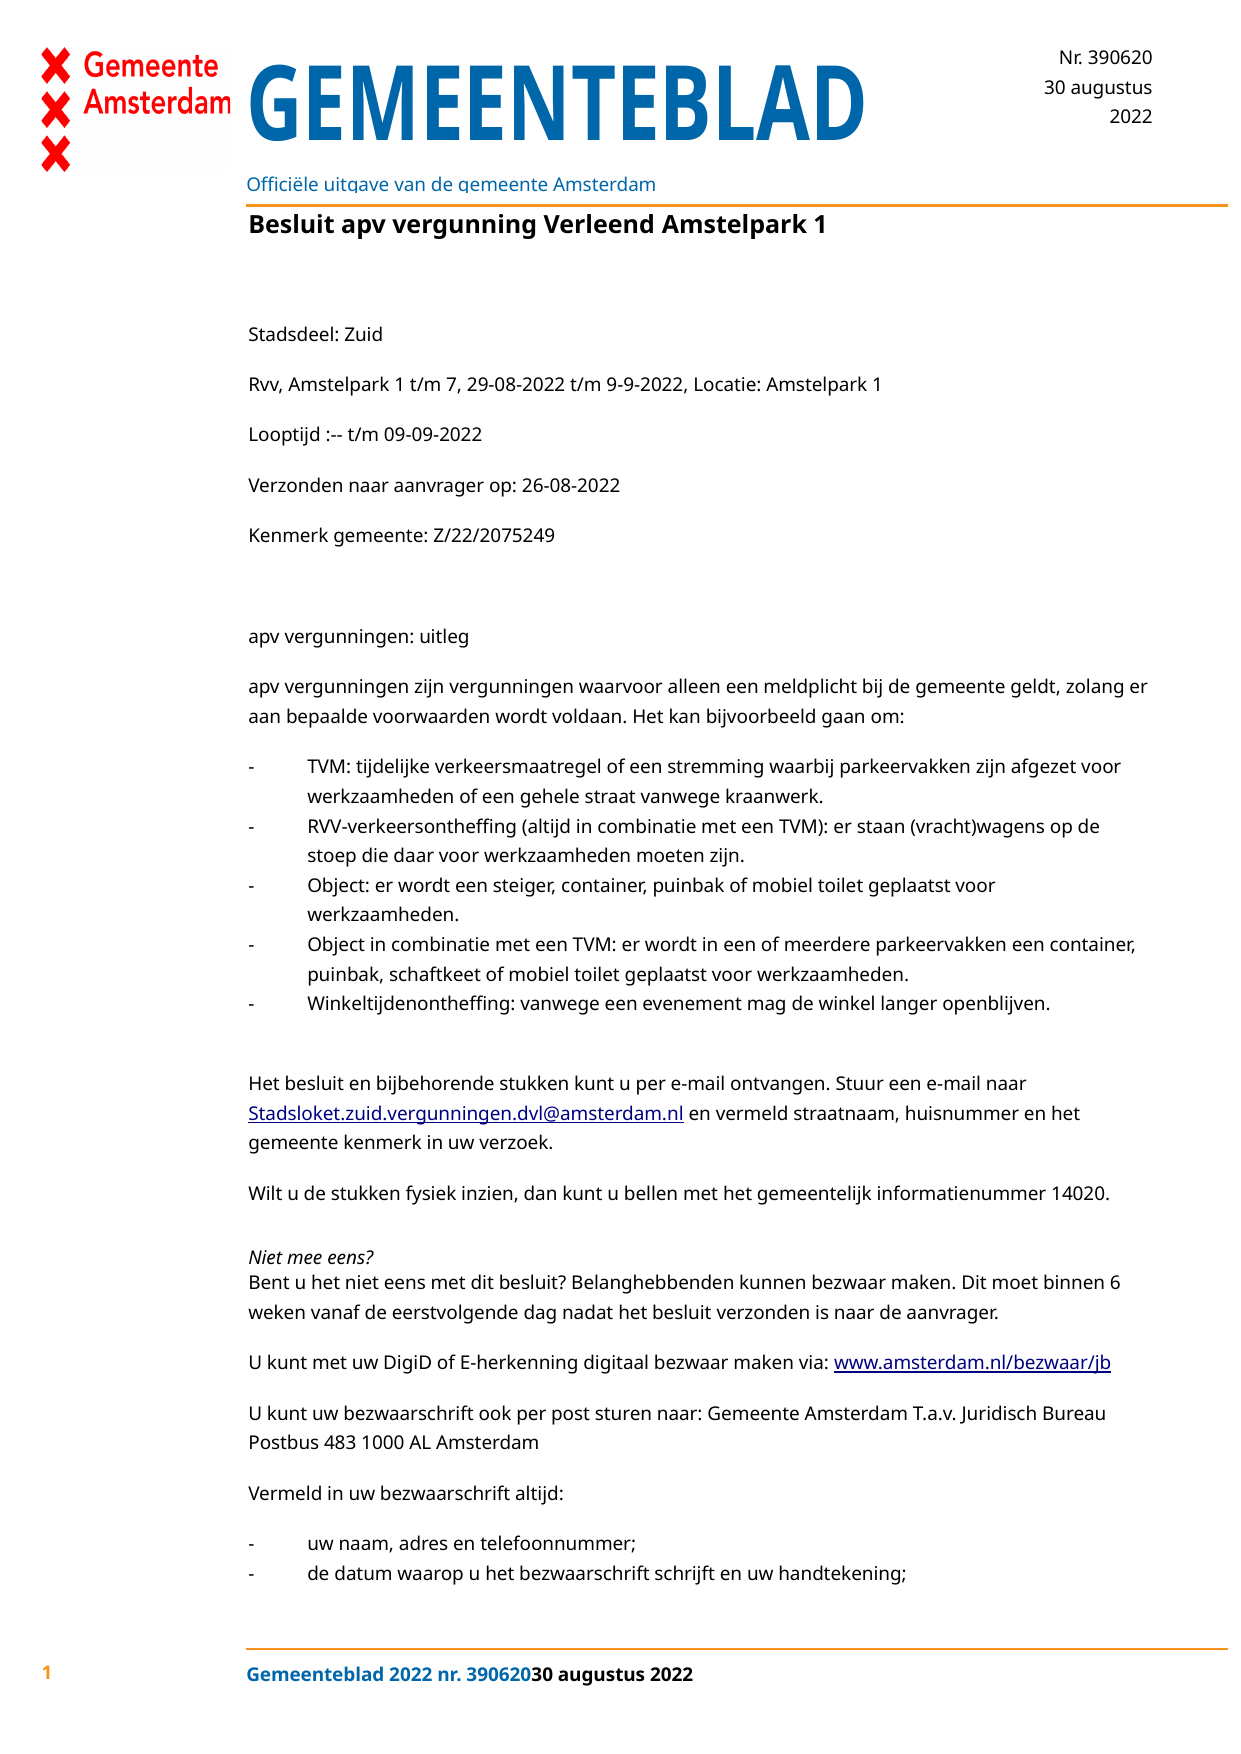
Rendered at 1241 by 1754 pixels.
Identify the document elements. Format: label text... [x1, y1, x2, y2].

list Object in combinatie met een TVM: er wordt in een of meerdere parkeervakken een container, puinbak, schaftkeet of mobiel toilet geplaatst voor werkzaamheden. [248, 931, 1152, 986]
text apv vergunningen: uitleg [248, 623, 1152, 649]
text Vermeld in uw bezwaarschrift altijd: [248, 1480, 1152, 1506]
text Besluit apv vergunning Verleend Amstelpark 1 [248, 207, 1152, 241]
text U kunt uw bezwaarschrift ook per post sturen naar: Gemeente Amsterdam T.a.v. Juridisch Bureau Postbus 483 1000 AL Amsterdam [248, 1400, 1152, 1455]
text apv vergunningen zijn vergunningen waarvoor alleen een meldplicht bij de gemeente geldt, zolang er aan bepaalde voorwaarden wordt voldaan. Het kan bijvoorbeeld gaan om: [248, 674, 1152, 729]
text Looptijd :-- t/m 09-09-2022 [248, 422, 1152, 447]
text Wilt u de stukken fysiek inzien, dan kunt u bellen met het gemeentelijk informatienummer 14020. [248, 1180, 1152, 1206]
text Stadsdeel: Zuid [248, 321, 1152, 346]
text Kenmerk gemeente: Z/22/2075249 [248, 522, 1152, 548]
text Verzonden naar aanvrager op: 26-08-2022 [248, 472, 1152, 498]
list RVV-verkeersontheffing (altijd in combinatie met een TVM): er staan (vracht)wagens op de stoep die daar voor werkzaamheden moeten zijn. [248, 813, 1152, 868]
list TVM: tijdelijke verkeersmaatregel of een stremming waarbij parkeervakken zijn afgezet voor werkzaamheden of een gehele straat vanwege kraanwerk. [248, 754, 1152, 809]
list Object: er wordt een steiger, container, puinbak of mobiel toilet geplaatst voor werkzaamheden. [248, 872, 1152, 927]
list uw naam, adres en telefoonnummer; [248, 1530, 1152, 1556]
text Het besluit en bijbehorende stukken kunt u per e-mail ontvangen. Stuur een e-mail naar Stadsloket.zuid.vergunningen.dvl@amsterdam.nl en vermeld straatnaam, huisnummer en het gemeente kenmerk in uw verzoek. [248, 1070, 1152, 1155]
text U kunt met uw DigiD of E-herkenning digitaal bezwaar maken via: www.amsterdam.nl/bezwaar/jb [248, 1349, 1152, 1375]
text Bent u het niet eens met dit besluit? Belanghebbenden kunnen bezwaar maken. Dit moet binnen 6 weken vanaf de eerstvolgende dag nadat het besluit verzonden is naar de aanvrager. [248, 1269, 1152, 1325]
list Winkeltijdenontheffing: vanwege een evenement mag de winkel langer openblijven. [248, 990, 1152, 1016]
text Rvv, Amstelpark 1 t/m 7, 29-08-2022 t/m 9-9-2022, Locatie: Amstelpark 1 [248, 371, 1152, 397]
text Niet mee eens? [248, 1244, 1152, 1269]
list de datum waarop u het bezwaarschrift schrijft en uw handtekening; [248, 1560, 1152, 1586]
picture [41, 47, 231, 172]
